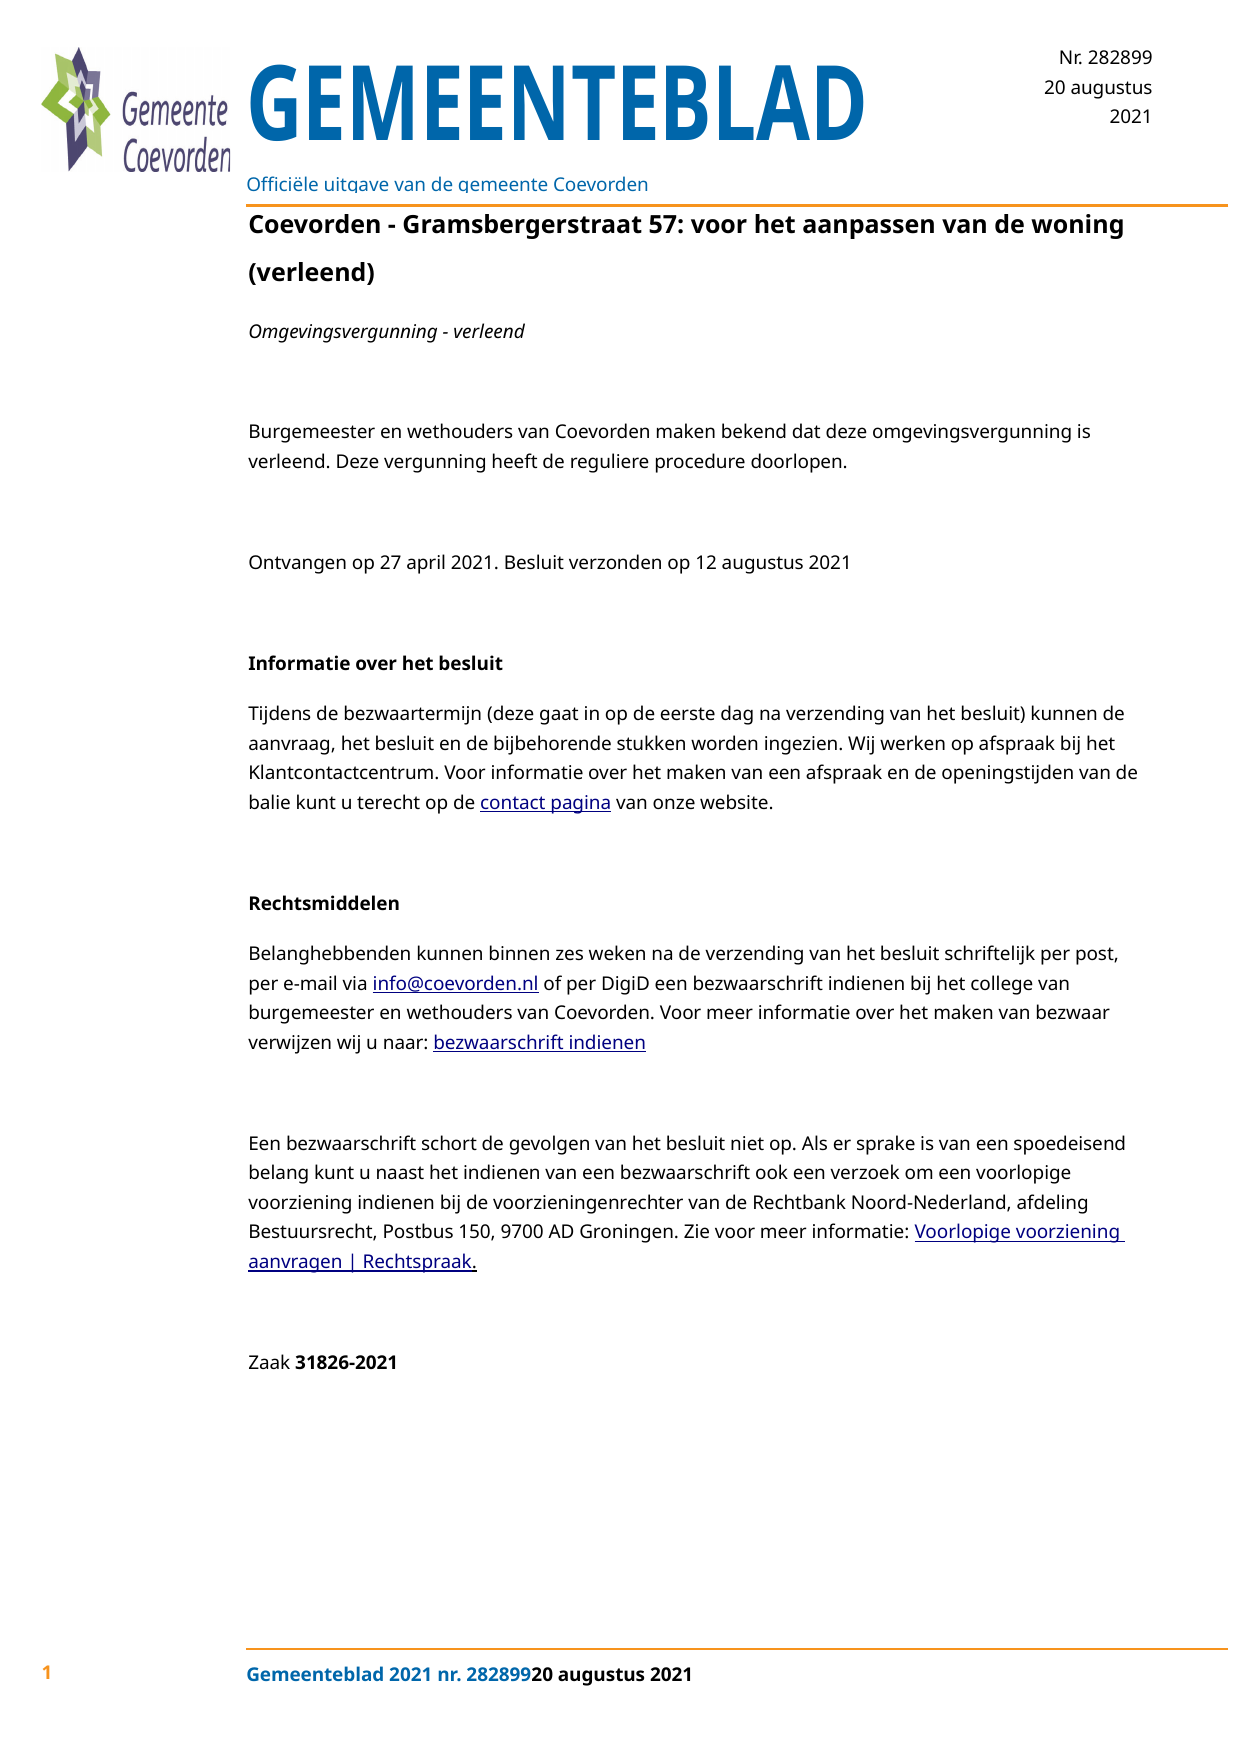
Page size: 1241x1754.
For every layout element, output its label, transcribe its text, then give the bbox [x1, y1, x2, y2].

text Informatie over het besluit [248, 650, 1152, 676]
text Belanghebbenden kunnen binnen zes weken na de verzending van het besluit schriftelijk per post, per e-mail via info@coevorden.nl of per DigiD een bezwaarschrift indienen bij het college van burgemeester en wethouders van Coevorden. Voor meer informatie over het maken van bezwaar verwijzen wij u naar: bezwaarschrift indienen [248, 940, 1152, 1055]
text Zaak 31826-2021 [248, 1349, 1152, 1375]
text Omgevingsvergunning - verleend [248, 318, 1152, 344]
text Tijdens de bezwaartermijn (deze gaat in op de eerste dag na verzending van het besluit) kunnen de aanvraag, het besluit en de bijbehorende stukken worden ingezien. Wij werken op afspraak bij het Klantcontactcentrum. Voor informatie over het maken van een afspraak en de openingstijden van de balie kunt u terecht op de contact pagina van onze website. [248, 700, 1152, 815]
text Ontvangen op 27 april 2021. Besluit verzonden op 12 augustus 2021 [248, 549, 1152, 575]
text Een bezwaarschrift schort de gevolgen van het besluit niet op. Als er sprake is van een spoedeisend belang kunt u naast het indienen van een bezwaarschrift ook een verzoek om een voorlopige voorziening indienen bij de voorzieningenrechter van de Rechtbank Noord-Nederland, afdeling Bestuursrecht, Postbus 150, 9700 AD Groningen. Zie voor meer informatie: Voorlopige voorziening aanvragen | Rechtspraak. [248, 1130, 1152, 1274]
text Coevorden - Gramsbergerstraat 57: voor het aanpassen van de woning (verleend) [248, 207, 1152, 288]
picture [41, 47, 231, 172]
text Burgemeester en wethouders van Coevorden maken bekend dat deze omgevingsvergunning is verleend. Deze vergunning heeft de reguliere procedure doorlopen. [248, 419, 1152, 474]
text Rechtsmiddelen [248, 890, 1152, 916]
